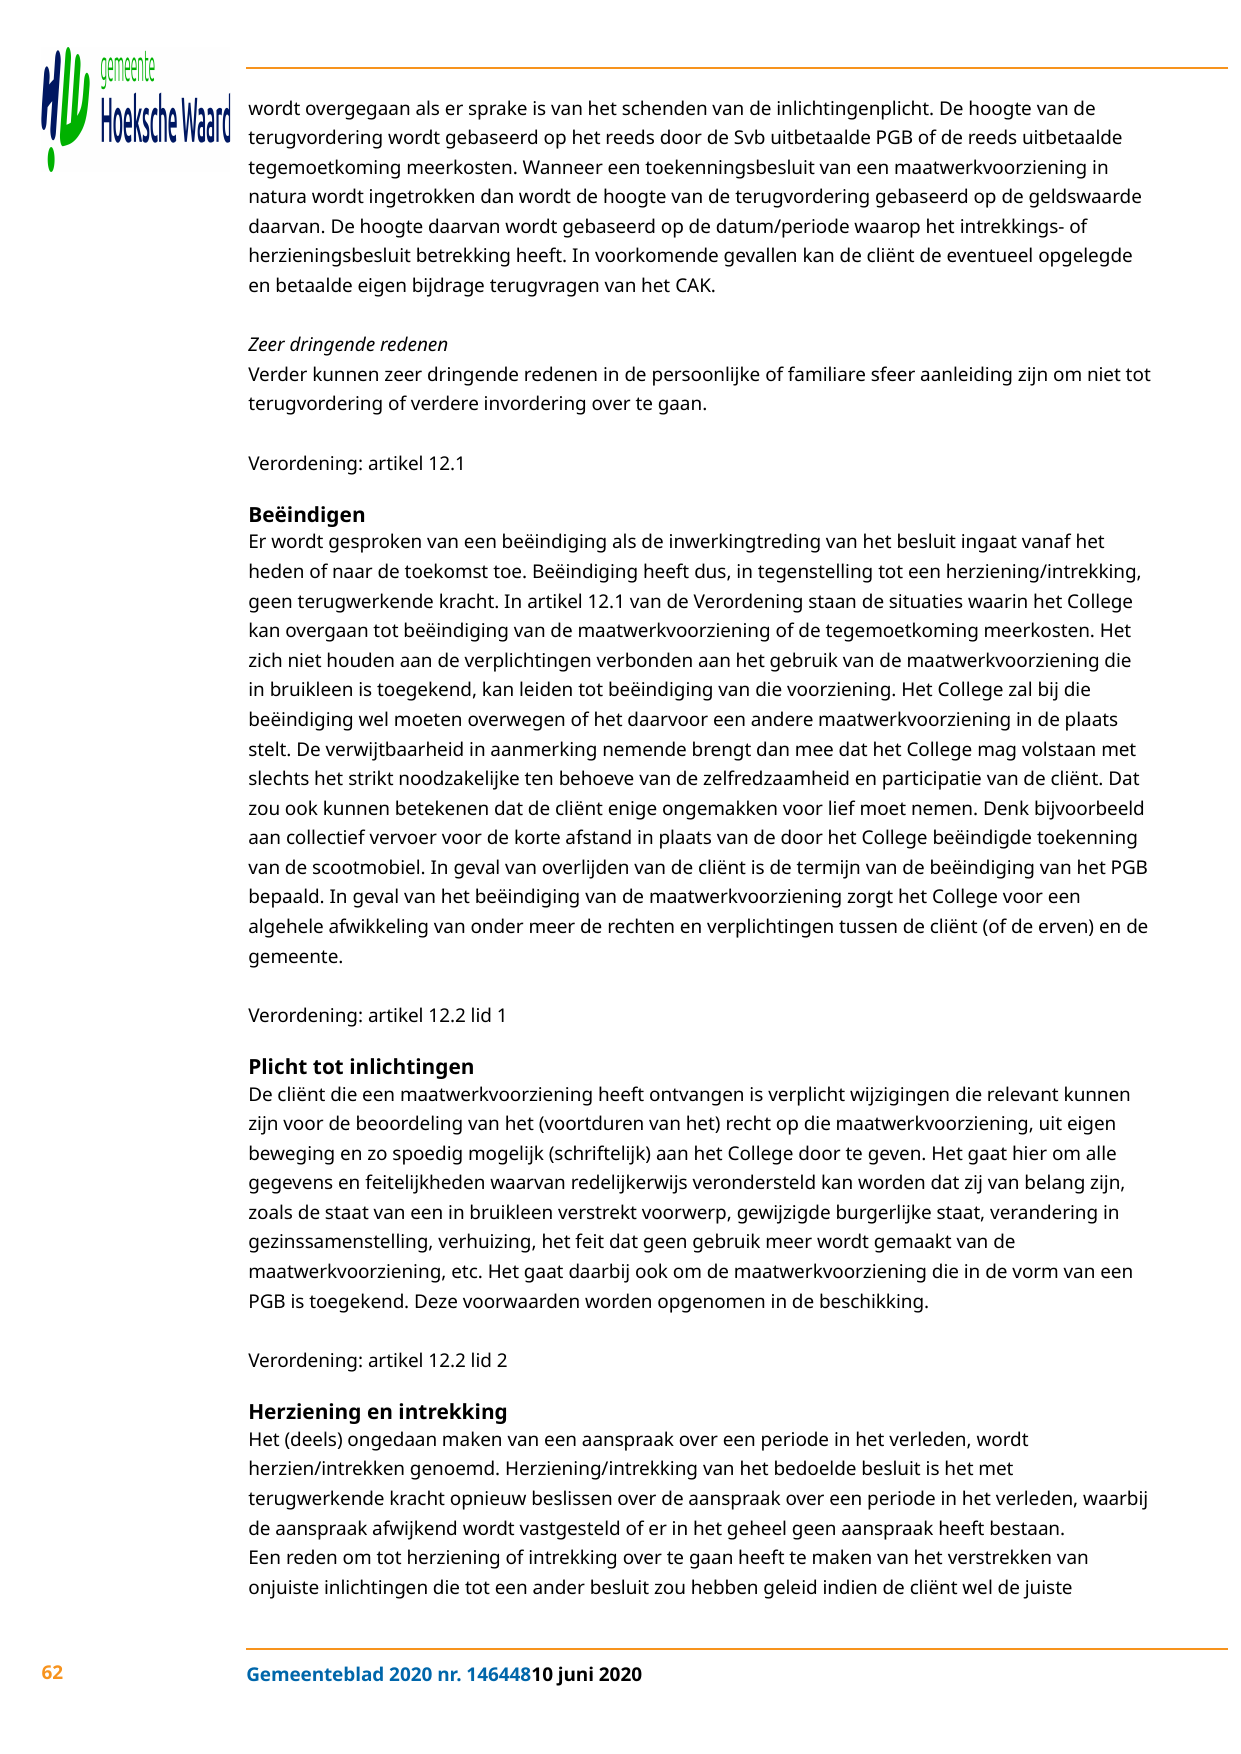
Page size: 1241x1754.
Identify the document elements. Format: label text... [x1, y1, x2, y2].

picture [41, 47, 231, 172]
text De cliënt die een maatwerkvoorziening heeft ontvangen is verplicht wijzigingen die relevant kunnen zijn voor de beoordeling van het (voortduren van het) recht op die maatwerkvoorziening, uit eigen beweging en zo spoedig mogelijk (schriftelijk) aan het College door te geven. Het gaat hier om alle gegevens en feitelijkheden waarvan redelijkerwijs verondersteld kan worden dat zij van belang zijn, zoals de staat van een in bruikleen verstrekt voorwerp, gewijzigde burgerlijke staat, verandering in gezinssamenstelling, verhuizing, het feit dat geen gebruik meer wordt gemaakt van de maatwerkvoorziening, etc. Het gaat daarbij ook om de maatwerkvoorziening die in de vorm van een PGB is toegekend. Deze voorwaarden worden opgenomen in de beschikking. [248, 1081, 1152, 1314]
text Beëindigen [248, 500, 1152, 529]
text wordt overgegaan als er sprake is van het schenden van de inlichtingenplicht. De hoogte van de terugvordering wordt gebaseerd op het reeds door de Svb uitbetaalde PGB of de reeds uitbetaalde tegemoetkoming meerkosten. Wanneer een toekenningsbesluit van een maatwerkvoorziening in natura wordt ingetrokken dan wordt de hoogte van de terugvordering gebaseerd op de geldswaarde daarvan. De hoogte daarvan wordt gebaseerd op de datum/periode waarop het intrekkings- of herzieningsbesluit betrekking heeft. In voorkomende gevallen kan de cliënt de eventueel opgelegde en betaalde eigen bijdrage terugvragen van het CAK. [248, 95, 1152, 298]
text Verordening: artikel 12.2 lid 2 [248, 1347, 1152, 1373]
text Verordening: artikel 12.2 lid 1 [248, 1002, 1152, 1028]
text Het (deels) ongedaan maken van een aanspraak over een periode in het verleden, wordt herzien/intrekken genoemd. Herziening/intrekking van het bedoelde besluit is het met terugwerkende kracht opnieuw beslissen over de aanspraak over een periode in het verleden, waarbij de aanspraak afwijkend wordt vastgesteld of er in het geheel geen aanspraak heeft bestaan. [248, 1426, 1152, 1540]
text Een reden om tot herziening of intrekking over te gaan heeft te maken van het verstrekken van onjuiste inlichtingen die tot een ander besluit zou hebben geleid indien de cliënt wel de juiste [248, 1544, 1152, 1599]
text Herziening en intrekking [248, 1397, 1152, 1426]
text Verordening: artikel 12.1 [248, 450, 1152, 476]
text Plicht tot inlichtingen [248, 1052, 1152, 1081]
text Er wordt gesproken van een beëindiging als de inwerkingtreding van het besluit ingaat vanaf het heden of naar de toekomst toe. Beëindiging heeft dus, in tegenstelling tot een herziening/intrekking, geen terugwerkende kracht. In artikel 12.1 van de Verordening staan de situaties waarin het College kan overgaan tot beëindiging van de maatwerkvoorziening of de tegemoetkoming meerkosten. Het zich niet houden aan de verplichtingen verbonden aan het gebruik van de maatwerkvoorziening die in bruikleen is toegekend, kan leiden tot beëindiging van die voorziening. Het College zal bij die beëindiging wel moeten overwegen of het daarvoor een andere maatwerkvoorziening in de plaats stelt. De verwijtbaarheid in aanmerking nemende brengt dan mee dat het College mag volstaan met slechts het strikt noodzakelijke ten behoeve van de zelfredzaamheid en participatie van de cliënt. Dat zou ook kunnen betekenen dat de cliënt enige ongemakken voor lief moet nemen. Denk bijvoorbeeld aan collectief vervoer voor de korte afstand in plaats van de door het College beëindigde toekenning van de scootmobiel. In geval van overlijden van de cliënt is de termijn van de beëindiging van het PGB bepaald. In geval van het beëindiging van de maatwerkvoorziening zorgt het College voor een algehele afwikkeling van onder meer de rechten en verplichtingen tussen de cliënt (of de erven) en de gemeente. [248, 529, 1152, 968]
text Verder kunnen zeer dringende redenen in de persoonlijke of familiare sfeer aanleiding zijn om niet tot terugvordering of verdere invordering over te gaan. [248, 361, 1152, 416]
text Zeer dringende redenen [248, 331, 1152, 357]
